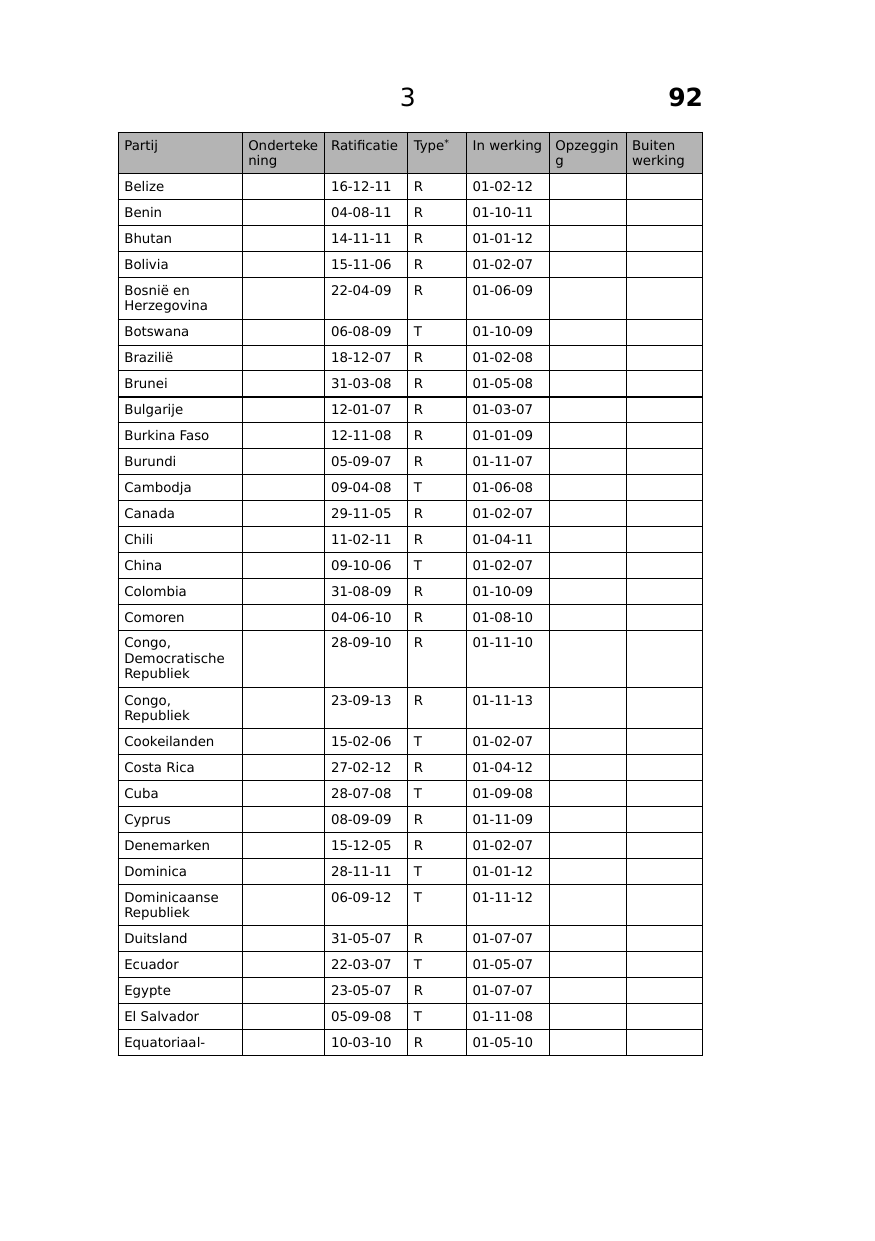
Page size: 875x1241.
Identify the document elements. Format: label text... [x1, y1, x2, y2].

table_cell 01-04-12 [467, 755, 549, 780]
table_cell 28-07-08 [325, 781, 407, 806]
table_cell [550, 398, 626, 422]
table_cell Bhutan [119, 226, 242, 251]
table_cell 01-11-07 [467, 449, 549, 474]
table_cell Congo, Democratische Republiek [119, 631, 242, 687]
table_cell 01-06-08 [467, 475, 549, 500]
table_cell [627, 423, 702, 448]
table_cell [243, 688, 324, 728]
table_cell [243, 501, 324, 526]
table_cell 01-02-12 [467, 174, 549, 199]
table_cell [627, 885, 702, 925]
table_cell R [408, 449, 466, 474]
table_cell 04-08-11 [325, 200, 407, 225]
table_cell 01-09-08 [467, 781, 549, 806]
table_cell [243, 579, 324, 604]
table_cell 01-02-07 [467, 553, 549, 578]
table_cell 08-09-09 [325, 807, 407, 832]
table_cell Bosnië en Herzegovina [119, 278, 242, 318]
table_cell 01-10-11 [467, 200, 549, 225]
table_cell 01-11-09 [467, 807, 549, 832]
table_header Type* [408, 133, 466, 173]
table_cell [243, 475, 324, 500]
table_cell [243, 978, 324, 1003]
table_cell 01-08-10 [467, 605, 549, 630]
table_cell [627, 475, 702, 500]
table_cell Belize [119, 174, 242, 199]
table_cell [243, 200, 324, 225]
table_cell [550, 527, 626, 552]
table_cell [550, 952, 626, 977]
table_cell 10-03-10 [325, 1030, 407, 1055]
table_cell 01-04-11 [467, 527, 549, 552]
table_cell T [408, 859, 466, 884]
table_cell Comoren [119, 605, 242, 630]
table_cell 22-04-09 [325, 278, 407, 318]
table_cell 31-03-08 [325, 371, 407, 396]
table_cell Duitsland [119, 926, 242, 951]
table_header Ratificatie [325, 133, 407, 173]
table_cell [243, 371, 324, 396]
table_cell 01-07-07 [467, 926, 549, 951]
table_cell 23-09-13 [325, 688, 407, 728]
table_cell 01-11-12 [467, 885, 549, 925]
table_cell [550, 755, 626, 780]
table_header Ondertekening [243, 133, 324, 173]
table_cell [243, 252, 324, 277]
table_cell [550, 978, 626, 1003]
table_cell Costa Rica [119, 755, 242, 780]
table_cell [627, 371, 702, 396]
table_cell [550, 278, 626, 318]
table_cell Dominicaanse Republiek [119, 885, 242, 925]
table_cell 15-11-06 [325, 252, 407, 277]
table_cell R [408, 501, 466, 526]
table_cell 12-11-08 [325, 423, 407, 448]
table_cell R [408, 200, 466, 225]
table_cell [243, 346, 324, 370]
table_cell 16-12-11 [325, 174, 407, 199]
table_cell [550, 926, 626, 951]
table_cell [550, 371, 626, 396]
table_cell [243, 885, 324, 925]
table_cell T [408, 475, 466, 500]
table_cell 22-03-07 [325, 952, 407, 977]
table_cell [550, 859, 626, 884]
table_cell [627, 978, 702, 1003]
table_cell 29-11-05 [325, 501, 407, 526]
table_cell Cyprus [119, 807, 242, 832]
table_cell 01-05-10 [467, 1030, 549, 1055]
table_cell 01-11-08 [467, 1004, 549, 1029]
table_cell [627, 1030, 702, 1055]
table_cell 18-12-07 [325, 346, 407, 370]
table_header Partij [119, 133, 242, 173]
table_cell [243, 1004, 324, 1029]
table_cell 28-09-10 [325, 631, 407, 687]
table_cell [550, 501, 626, 526]
table_cell [627, 926, 702, 951]
table_cell Cambodja [119, 475, 242, 500]
table_cell [627, 346, 702, 370]
table_cell Congo, Republiek [119, 688, 242, 728]
table_cell [550, 807, 626, 832]
table_cell [243, 449, 324, 474]
table_cell [243, 781, 324, 806]
table_cell 01-02-07 [467, 729, 549, 754]
table_cell [243, 926, 324, 951]
table_cell R [408, 1030, 466, 1055]
table_cell Brazilië [119, 346, 242, 370]
table_cell 06-08-09 [325, 320, 407, 344]
table_cell [627, 1004, 702, 1029]
table_cell R [408, 579, 466, 604]
table_cell 01-10-09 [467, 579, 549, 604]
table_cell 05-09-07 [325, 449, 407, 474]
table_cell T [408, 952, 466, 977]
table_cell [627, 527, 702, 552]
table_cell 01-02-07 [467, 501, 549, 526]
table_cell Botswana [119, 320, 242, 344]
table_cell 31-05-07 [325, 926, 407, 951]
table_cell [243, 174, 324, 199]
table_cell 12-01-07 [325, 398, 407, 422]
table_cell R [408, 755, 466, 780]
table_cell 01-05-07 [467, 952, 549, 977]
table_cell Burkina Faso [119, 423, 242, 448]
table_cell [550, 729, 626, 754]
table_cell [627, 688, 702, 728]
table_cell [627, 252, 702, 277]
table_cell [550, 226, 626, 251]
table_cell R [408, 174, 466, 199]
table_cell R [408, 346, 466, 370]
table_cell [243, 423, 324, 448]
table_cell 15-02-06 [325, 729, 407, 754]
table_cell China [119, 553, 242, 578]
table_cell [243, 527, 324, 552]
table_cell 01-05-08 [467, 371, 549, 396]
table_cell [627, 449, 702, 474]
table_cell 01-07-07 [467, 978, 549, 1003]
table_cell 01-02-07 [467, 833, 549, 858]
table_header Buiten werking [627, 133, 702, 173]
table_cell Colombia [119, 579, 242, 604]
table_cell Egypte [119, 978, 242, 1003]
table_cell 11-02-11 [325, 527, 407, 552]
table_header In werking [467, 133, 549, 173]
table_cell [243, 952, 324, 977]
table_cell 01-11-13 [467, 688, 549, 728]
table_cell Benin [119, 200, 242, 225]
table_cell R [408, 631, 466, 687]
table_cell 05-09-08 [325, 1004, 407, 1029]
table_cell [550, 688, 626, 728]
table_cell 04-06-10 [325, 605, 407, 630]
table_cell Equatoriaal- [119, 1030, 242, 1055]
table_cell [550, 605, 626, 630]
table_cell [243, 859, 324, 884]
table_cell [550, 174, 626, 199]
table_cell 09-04-08 [325, 475, 407, 500]
table_cell [627, 174, 702, 199]
table_cell Chili [119, 527, 242, 552]
table_cell R [408, 398, 466, 422]
table_cell [550, 833, 626, 858]
table_cell T [408, 781, 466, 806]
table_cell 01-02-07 [467, 252, 549, 277]
table_cell Bulgarije [119, 398, 242, 422]
table_cell R [408, 807, 466, 832]
table_cell [550, 346, 626, 370]
table_cell [550, 423, 626, 448]
table_cell Cookeilanden [119, 729, 242, 754]
table_cell [550, 200, 626, 225]
table_cell [243, 278, 324, 318]
table_cell 27-02-12 [325, 755, 407, 780]
table_cell Bolivia [119, 252, 242, 277]
table_cell [627, 553, 702, 578]
table_cell [550, 1030, 626, 1055]
table_cell [243, 320, 324, 344]
table_cell [627, 320, 702, 344]
table_cell Brunei [119, 371, 242, 396]
table_cell [627, 631, 702, 687]
table_cell R [408, 252, 466, 277]
table_cell 01-10-09 [467, 320, 549, 344]
table_cell R [408, 605, 466, 630]
table_cell [243, 398, 324, 422]
table_cell [550, 449, 626, 474]
table_cell [627, 605, 702, 630]
table_cell [243, 553, 324, 578]
table_cell T [408, 1004, 466, 1029]
table_cell T [408, 553, 466, 578]
table_cell [550, 1004, 626, 1029]
table_cell Dominica [119, 859, 242, 884]
table_cell [243, 729, 324, 754]
table_cell R [408, 527, 466, 552]
table_cell 01-02-08 [467, 346, 549, 370]
table_cell R [408, 371, 466, 396]
table_cell [627, 807, 702, 832]
table_cell 01-01-12 [467, 859, 549, 884]
table_cell [627, 398, 702, 422]
table_cell [243, 631, 324, 687]
table_cell [243, 605, 324, 630]
table_cell [550, 475, 626, 500]
table_cell [550, 781, 626, 806]
table_cell [550, 252, 626, 277]
table_cell T [408, 320, 466, 344]
table_cell El Salvador [119, 1004, 242, 1029]
table_cell Canada [119, 501, 242, 526]
table_cell [627, 226, 702, 251]
table_cell [550, 631, 626, 687]
table_cell Cuba [119, 781, 242, 806]
table_cell [627, 781, 702, 806]
table_cell 01-03-07 [467, 398, 549, 422]
table_cell [627, 200, 702, 225]
table_cell Denemarken [119, 833, 242, 858]
table_cell 01-06-09 [467, 278, 549, 318]
table_cell [243, 833, 324, 858]
table_cell [627, 833, 702, 858]
table_cell R [408, 688, 466, 728]
table_cell 06-09-12 [325, 885, 407, 925]
table_cell R [408, 423, 466, 448]
table_cell [627, 952, 702, 977]
table_cell 28-11-11 [325, 859, 407, 884]
table_cell R [408, 926, 466, 951]
table_cell R [408, 978, 466, 1003]
table_cell R [408, 226, 466, 251]
table_cell [627, 755, 702, 780]
table_header Opzegging [550, 133, 626, 173]
table_cell [550, 553, 626, 578]
table_cell R [408, 278, 466, 318]
table_cell [243, 1030, 324, 1055]
table_cell 23-05-07 [325, 978, 407, 1003]
table_cell Burundi [119, 449, 242, 474]
table_cell [627, 579, 702, 604]
table_cell [627, 729, 702, 754]
table_cell [243, 226, 324, 251]
table_cell [550, 320, 626, 344]
table_cell Ecuador [119, 952, 242, 977]
table_cell [550, 579, 626, 604]
table_cell [627, 859, 702, 884]
table_cell R [408, 833, 466, 858]
table_cell [243, 755, 324, 780]
table_cell T [408, 729, 466, 754]
table_cell [627, 278, 702, 318]
table_cell 01-01-09 [467, 423, 549, 448]
table_cell [550, 885, 626, 925]
table_cell 15-12-05 [325, 833, 407, 858]
table_cell 09-10-06 [325, 553, 407, 578]
table_cell T [408, 885, 466, 925]
table_cell 01-01-12 [467, 226, 549, 251]
table_cell 14-11-11 [325, 226, 407, 251]
table_cell 31-08-09 [325, 579, 407, 604]
table_cell [627, 501, 702, 526]
table_cell 01-11-10 [467, 631, 549, 687]
table_cell [243, 807, 324, 832]
